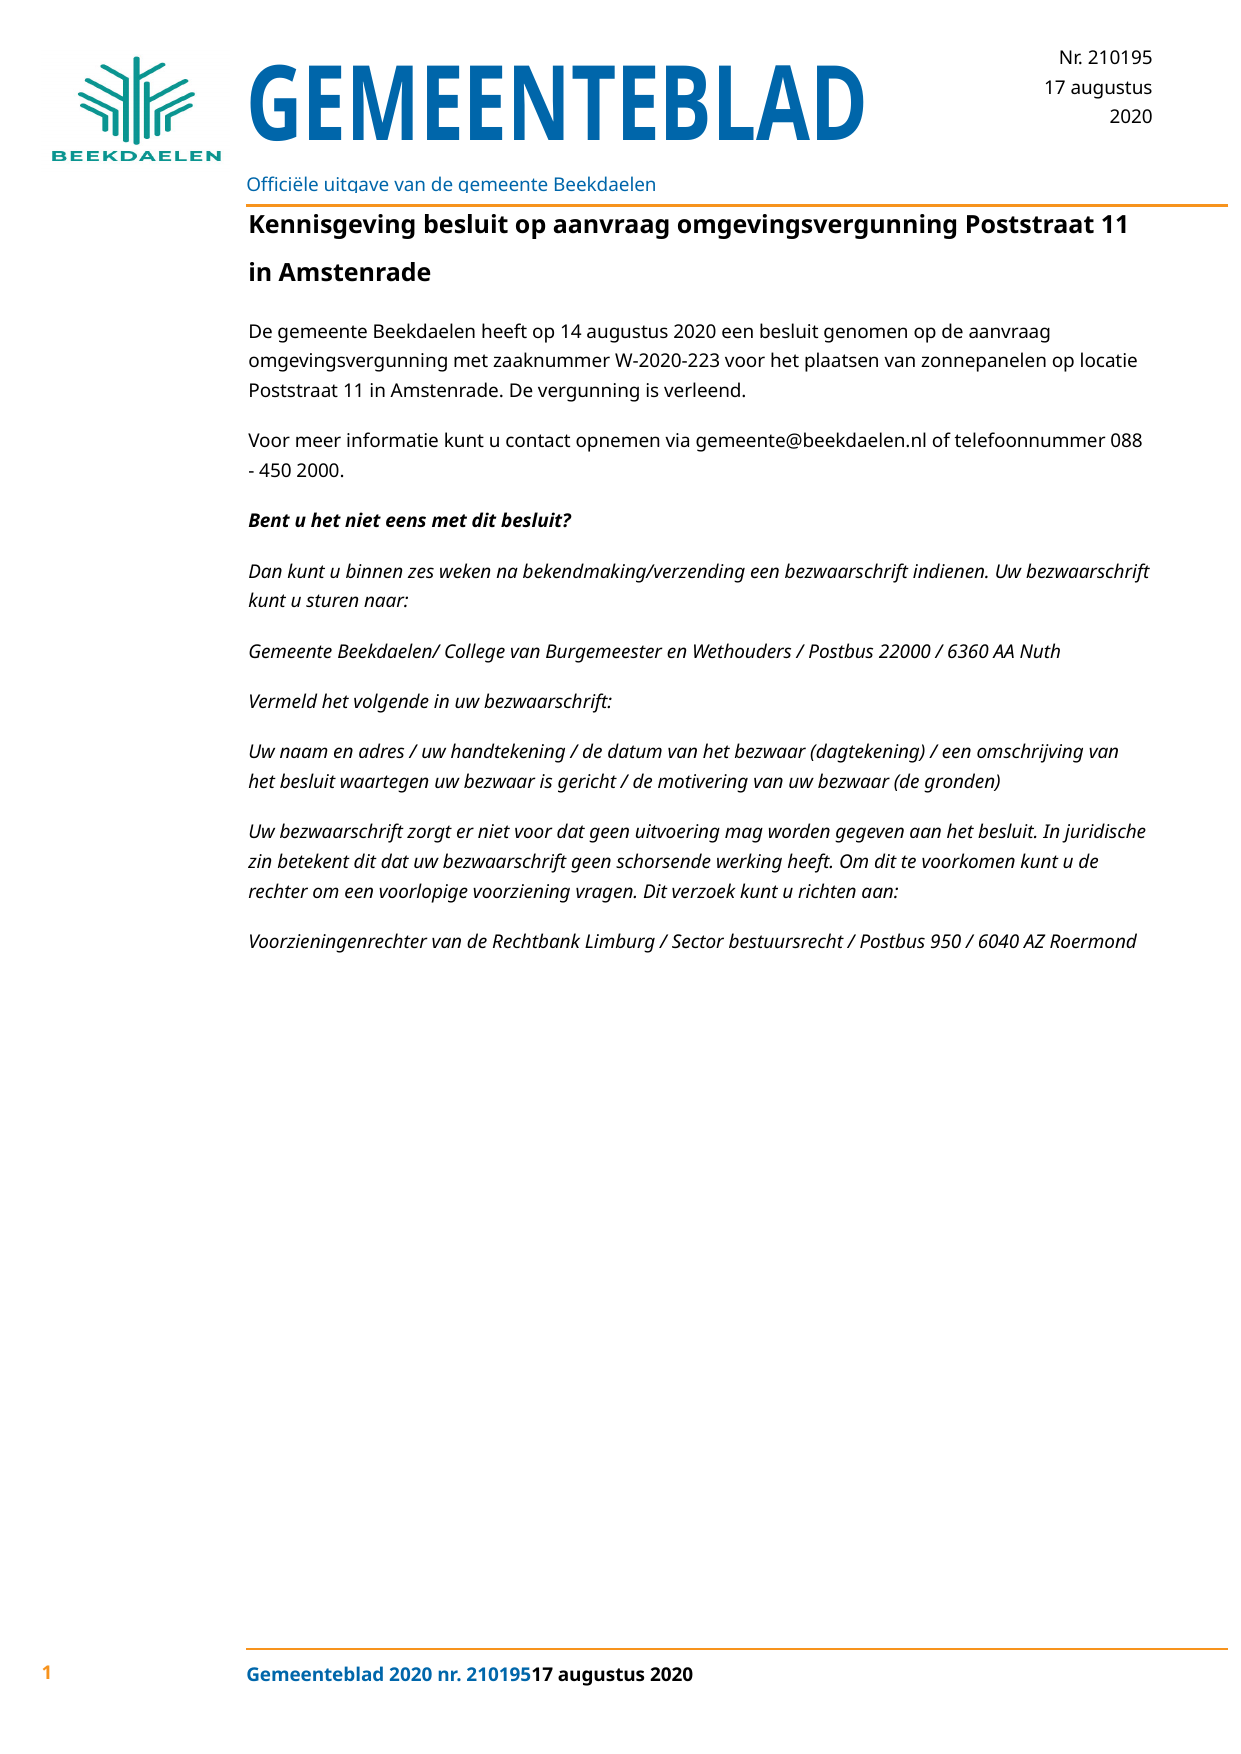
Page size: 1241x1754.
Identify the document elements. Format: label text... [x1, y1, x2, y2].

text Kennisgeving besluit op aanvraag omgevingsvergunning Poststraat 11 in Amstenrade [248, 207, 1152, 288]
picture [41, 47, 231, 172]
text Vermeld het volgende in uw bezwaarschrift: [248, 688, 1152, 714]
text Uw bezwaarschrift zorgt er niet voor dat geen uitvoering mag worden gegeven aan het besluit. In juridische zin betekent dit dat uw bezwaarschrift geen schorsende werking heeft. Om dit te voorkomen kunt u de rechter om een voorlopige voorziening vragen. Dit verzoek kunt u richten aan: [248, 819, 1152, 904]
text Voorzieningenrechter van de Rechtbank Limburg / Sector bestuursrecht / Postbus 950 / 6040 AZ Roermond [248, 928, 1152, 954]
text Dan kunt u binnen zes weken na bekendmaking/verzending een bezwaarschrift indienen. Uw bezwaarschrift kunt u sturen naar: [248, 558, 1152, 613]
text Gemeente Beekdaelen/ College van Burgemeester en Wethouders / Postbus 22000 / 6360 AA Nuth [248, 638, 1152, 664]
text Bent u het niet eens met dit besluit? [248, 507, 1152, 533]
text De gemeente Beekdaelen heeft op 14 augustus 2020 een besluit genomen op de aanvraag omgevingsvergunning met zaaknummer W-2020-223 voor het plaatsen van zonnepanelen op locatie Poststraat 11 in Amstenrade. De vergunning is verleend. [248, 318, 1152, 403]
text Voor meer informatie kunt u contact opnemen via gemeente@beekdaelen.nl of telefoonnummer 088 - 450 2000. [248, 427, 1152, 483]
text Uw naam en adres / uw handtekening / de datum van het bezwaar (dagtekening) / een omschrijving van het besluit waartegen uw bezwaar is gericht / de motivering van uw bezwaar (de gronden) [248, 739, 1152, 794]
